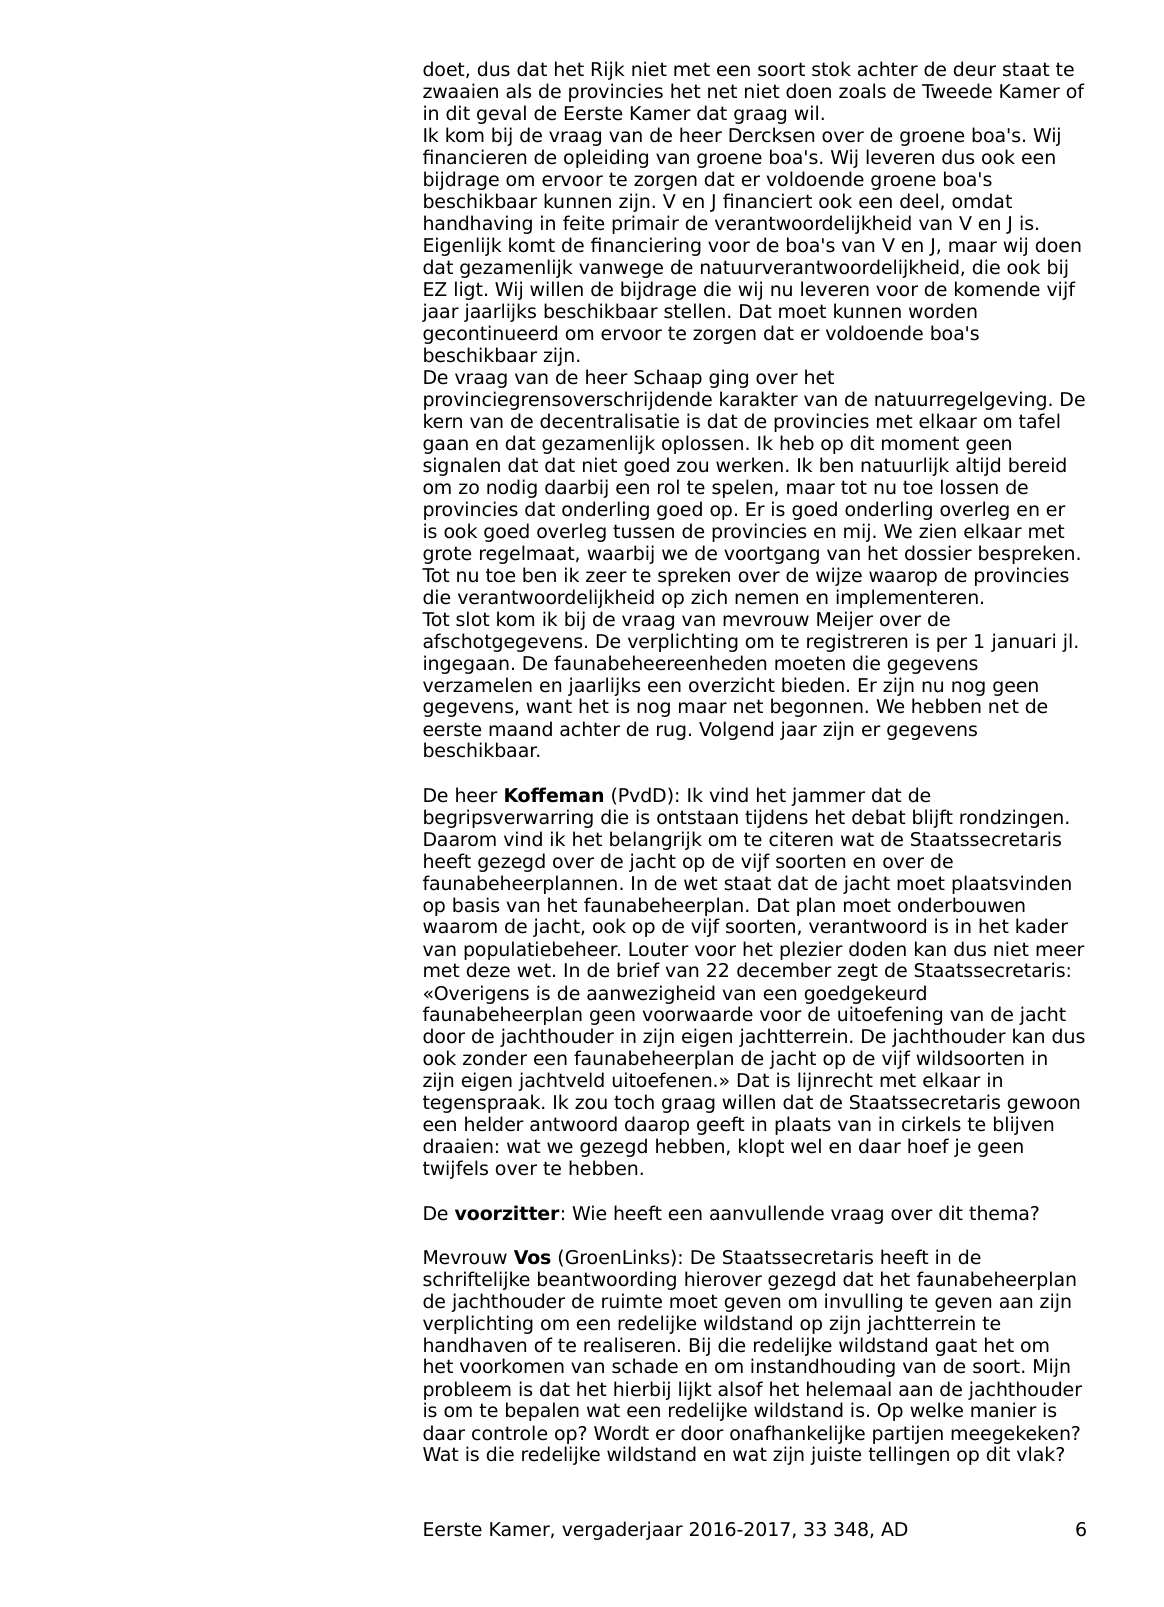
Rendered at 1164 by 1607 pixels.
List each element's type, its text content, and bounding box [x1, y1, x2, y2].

text Ik kom bij de vraag van de heer Dercksen over de groene boa's. Wij financieren de opleiding van groene boa's. Wij leveren dus ook een bijdrage om ervoor te zorgen dat er voldoende groene boa's beschikbaar kunnen zijn. V en J financiert ook een deel, omdat handhaving in feite primair de verantwoordelijkheid van V en J is. Eigenlijk komt de financiering voor de boa's van V en J, maar wij doen dat gezamenlijk vanwege de natuurverantwoordelijkheid, die ook bij EZ ligt. Wij willen de bijdrage die wij nu leveren voor de komende vijf jaar jaarlijks beschikbaar stellen. Dat moet kunnen worden gecontinueerd om ervoor te zorgen dat er voldoende boa's beschikbaar zijn. [422, 125, 1087, 367]
text De heer Koffeman (PvdD): Ik vind het jammer dat de begripsverwarring die is ontstaan tijdens het debat blijft rondzingen. Daarom vind ik het belangrijk om te citeren wat de Staatssecretaris heeft gezegd over de jacht op de vijf soorten en over de faunabeheerplannen. In de wet staat dat de jacht moet plaatsvinden op basis van het faunabeheerplan. Dat plan moet onderbouwen waarom de jacht, ook op de vijf soorten, verantwoord is in het kader van populatiebeheer. Louter voor het plezier doden kan dus niet meer met deze wet. In de brief van 22 december zegt de Staatssecretaris: «Overigens is de aanwezigheid van een goedgekeurd faunabeheerplan geen voorwaarde voor de uitoefening van de jacht door de jachthouder in zijn eigen jachtterrein. De jachthouder kan dus ook zonder een faunabeheerplan de jacht op de vijf wildsoorten in zijn eigen jachtveld uitoefenen.» Dat is lijnrecht met elkaar in tegenspraak. Ik zou toch graag willen dat de Staatssecretaris gewoon een helder antwoord daarop geeft in plaats van in cirkels te blijven draaien: wat we gezegd hebben, klopt wel en daar hoef je geen twijfels over te hebben. [422, 784, 1087, 1180]
text De vraag van de heer Schaap ging over het provinciegrensoverschrijdende karakter van de natuurregelgeving. De kern van de decentralisatie is dat de provincies met elkaar om tafel gaan en dat gezamenlijk oplossen. Ik heb op dit moment geen signalen dat dat niet goed zou werken. Ik ben natuurlijk altijd bereid om zo nodig daarbij een rol te spelen, maar tot nu toe lossen de provincies dat onderling goed op. Er is goed onderling overleg en er is ook goed overleg tussen de provincies en mij. We zien elkaar met grote regelmaat, waarbij we de voortgang van het dossier bespreken. Tot nu toe ben ik zeer te spreken over de wijze waarop de provincies die verantwoordelijkheid op zich nemen en implementeren. [422, 367, 1087, 608]
text doet, dus dat het Rijk niet met een soort stok achter de deur staat te zwaaien als de provincies het net niet doen zoals de Tweede Kamer of in dit geval de Eerste Kamer dat graag wil. [422, 59, 1087, 125]
text Tot slot kom ik bij de vraag van mevrouw Meijer over de afschotgegevens. De verplichting om te registreren is per 1 januari jl. ingegaan. De faunabeheereenheden moeten die gegevens verzamelen en jaarlijks een overzicht bieden. Er zijn nu nog geen gegevens, want het is nog maar net begonnen. We hebben net de eerste maand achter de rug. Volgend jaar zijn er gegevens beschikbaar. [422, 608, 1087, 762]
text Mevrouw Vos (GroenLinks): De Staatssecretaris heeft in de schriftelijke beantwoording hierover gezegd dat het faunabeheerplan de jachthouder de ruimte moet geven om invulling te geven aan zijn verplichting om een redelijke wildstand op zijn jachtterrein te handhaven of te realiseren. Bij die redelijke wildstand gaat het om het voorkomen van schade en om instandhouding van de soort. Mijn probleem is dat het hierbij lijkt alsof het helemaal aan de jachthouder is om te bepalen wat een redelijke wildstand is. Op welke manier is daar controle op? Wordt er door onafhankelijke partijen meegekeken? Wat is die redelijke wildstand en wat zijn juiste tellingen op dit vlak? [422, 1247, 1087, 1466]
text De voorzitter: Wie heeft een aanvullende vraag over dit thema? [422, 1202, 1087, 1224]
